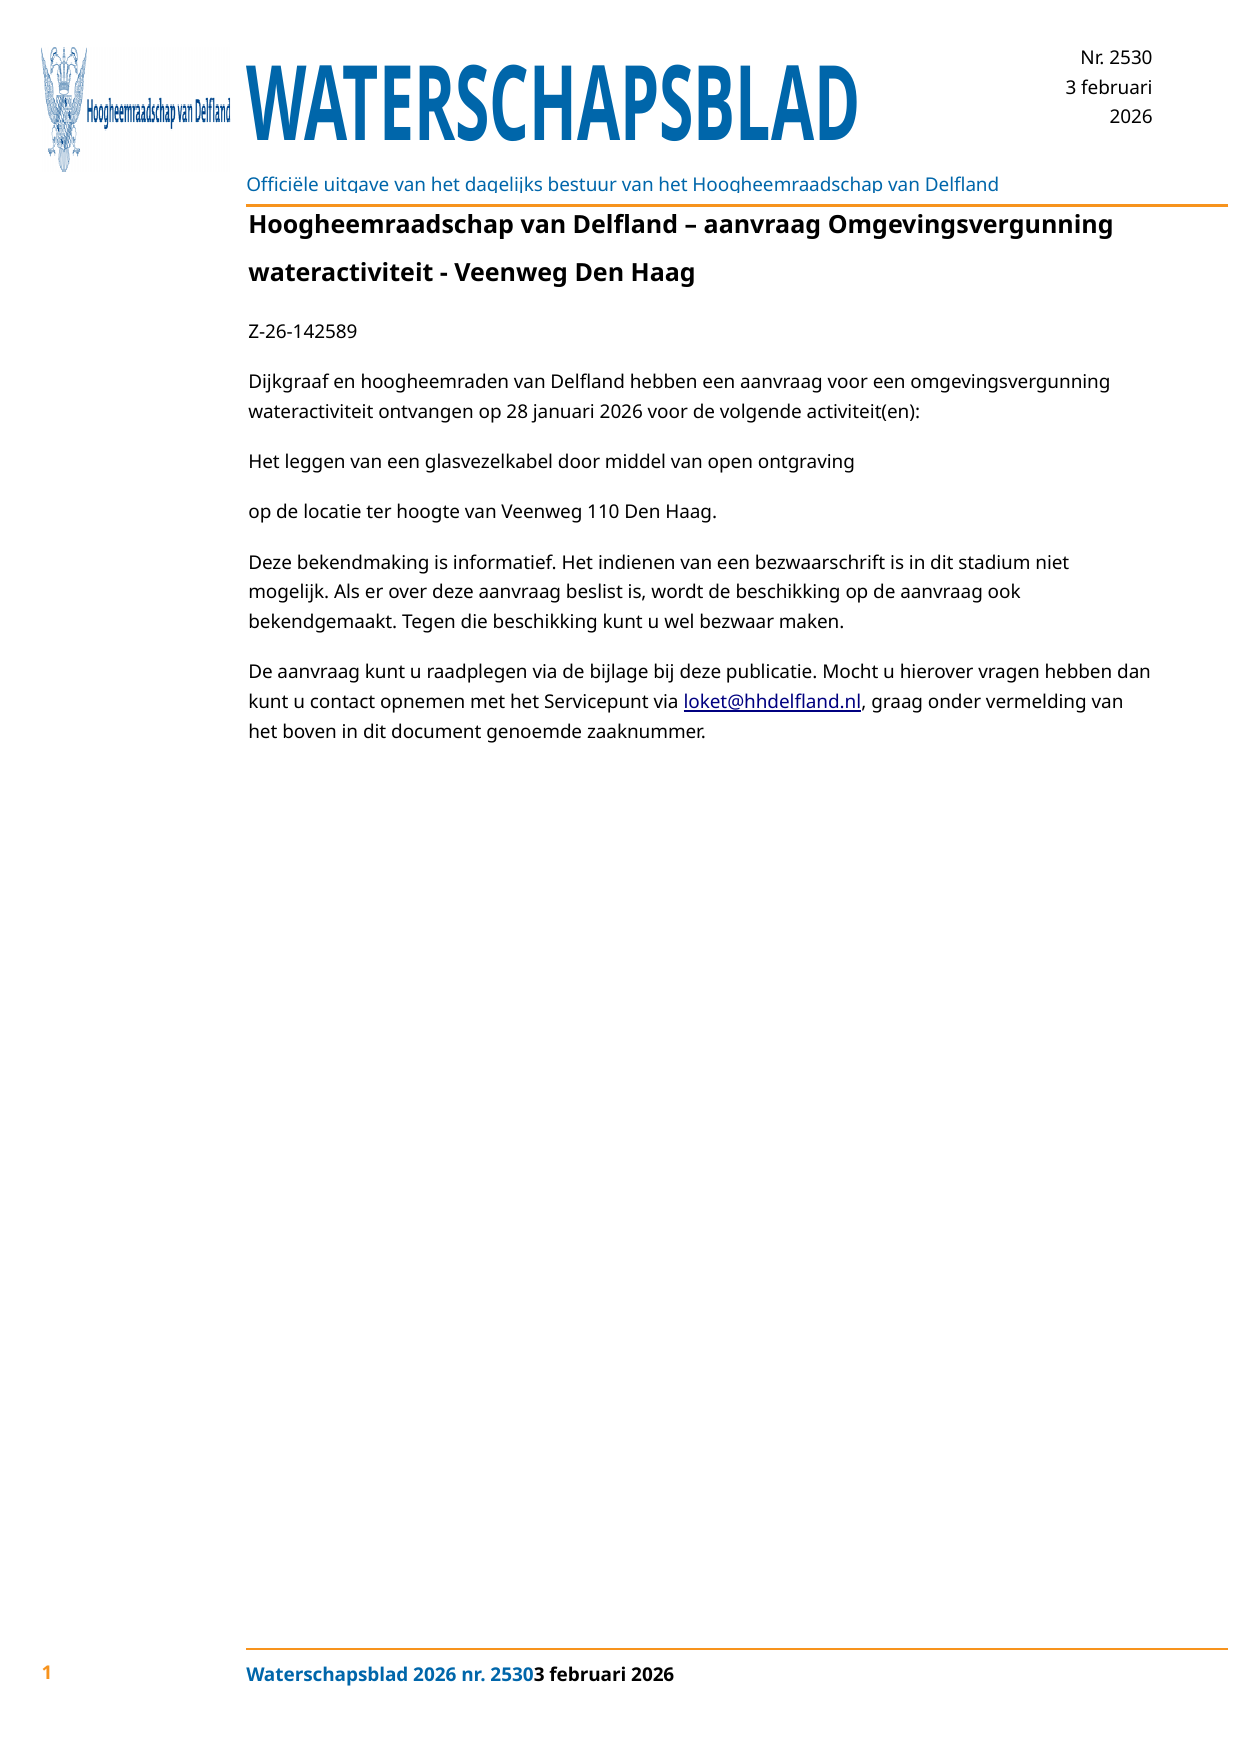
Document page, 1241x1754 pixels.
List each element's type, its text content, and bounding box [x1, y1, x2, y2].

text Dijkgraaf en hoogheemraden van Delfland hebben een aanvraag voor een omgevingsvergunning wateractiviteit ontvangen op 28 januari 2026 voor de volgende activiteit(en): [248, 368, 1152, 424]
text Z-26-142589 [248, 318, 1152, 344]
text Het leggen van een glasvezelkabel door middel van open ontgraving [248, 448, 1152, 474]
text De aanvraag kunt u raadplegen via de bijlage bij deze publicatie. Mocht u hierover vragen hebben dan kunt u contact opnemen met het Servicepunt via loket@hhdelfland.nl, graag onder vermelding van het boven in dit document genoemde zaaknummer. [248, 659, 1152, 744]
picture [41, 47, 231, 172]
text Deze bekendmaking is informatief. Het indienen van een bezwaarschrift is in dit stadium niet mogelijk. Als er over deze aanvraag beslist is, wordt de beschikking op de aanvraag ook bekendgemaakt. Tegen die beschikking kunt u wel bezwaar maken. [248, 549, 1152, 634]
text op de locatie ter hoogte van Veenweg 110 Den Haag. [248, 499, 1152, 524]
text Hoogheemraadschap van Delfland – aanvraag Omgevingsvergunning wateractiviteit - Veenweg Den Haag [248, 207, 1152, 288]
